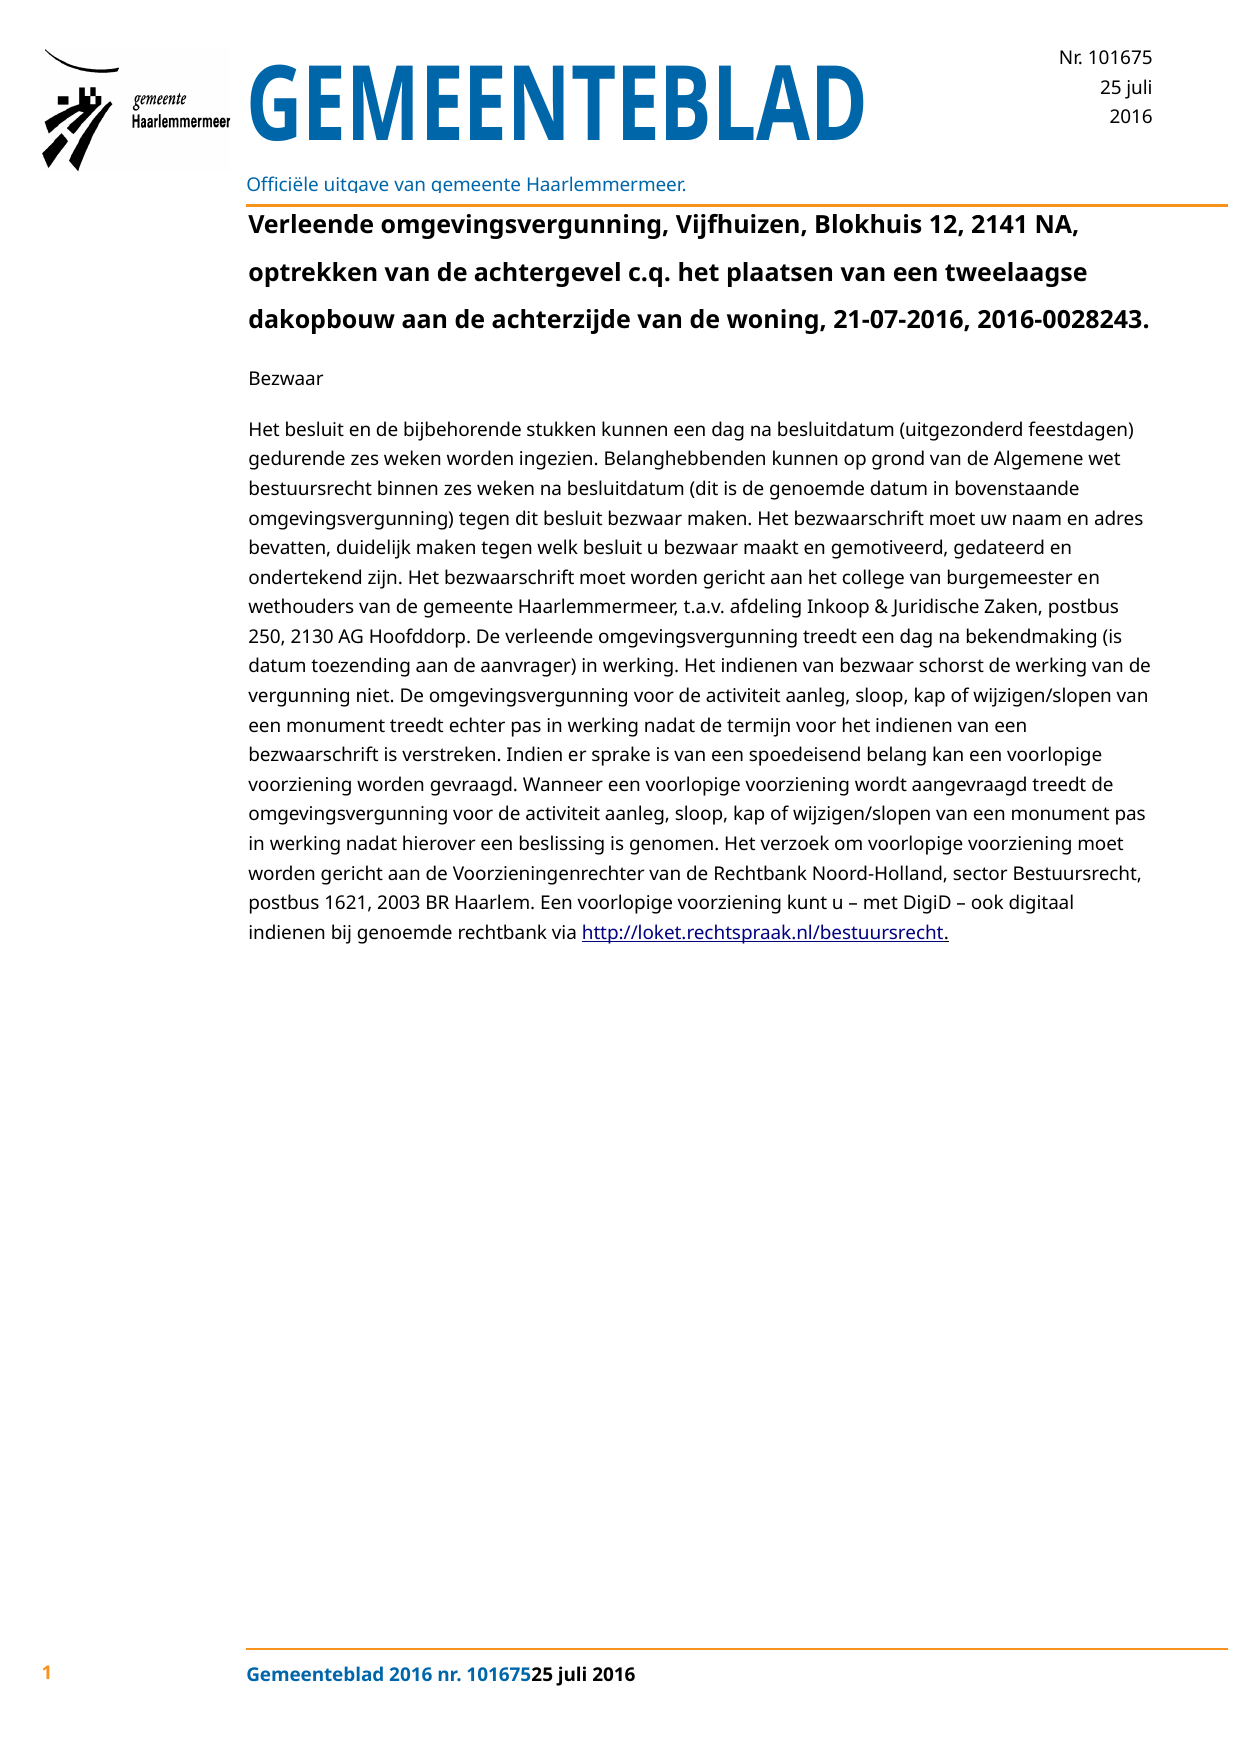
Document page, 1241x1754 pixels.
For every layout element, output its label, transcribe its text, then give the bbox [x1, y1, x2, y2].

text Verleende omgevingsvergunning, Vijfhuizen, Blokhuis 12, 2141 NA, optrekken van de achtergevel c.q. het plaatsen van een tweelaagse dakopbouw aan de achterzijde van de woning, 21-07-2016, 2016-0028243. [248, 207, 1152, 336]
picture [41, 47, 231, 172]
text Het besluit en de bijbehorende stukken kunnen een dag na besluitdatum (uitgezonderd feestdagen) gedurende zes weken worden ingezien. Belanghebbenden kunnen op grond van de Algemene wet bestuursrecht binnen zes weken na besluitdatum (dit is de genoemde datum in bovenstaande omgevingsvergunning) tegen dit besluit bezwaar maken. Het bezwaarschrift moet uw naam en adres bevatten, duidelijk maken tegen welk besluit u bezwaar maakt en gemotiveerd, gedateerd en ondertekend zijn. Het bezwaarschrift moet worden gericht aan het college van burgemeester en wethouders van de gemeente Haarlemmermeer, t.a.v. afdeling Inkoop & Juridische Zaken, postbus 250, 2130 AG Hoofddorp. De verleende omgevingsvergunning treedt een dag na bekendmaking (is datum toezending aan de aanvrager) in werking. Het indienen van bezwaar schorst de werking van de vergunning niet. De omgevingsvergunning voor de activiteit aanleg, sloop, kap of wijzigen/slopen van een monument treedt echter pas in werking nadat de termijn voor het indienen van een bezwaarschrift is verstreken. Indien er sprake is van een spoedeisend belang kan een voorlopige voorziening worden gevraagd. Wanneer een voorlopige voorziening wordt aangevraagd treedt de omgevingsvergunning voor de activiteit aanleg, sloop, kap of wijzigen/slopen van een monument pas in werking nadat hierover een beslissing is genomen. Het verzoek om voorlopige voorziening moet worden gericht aan de Voorzieningenrechter van de Rechtbank Noord-Holland, sector Bestuursrecht, postbus 1621, 2003 BR Haarlem. Een voorlopige voorziening kunt u – met DigiD – ook digitaal indienen bij genoemde rechtbank via http://loket.rechtspraak.nl/bestuursrecht. [248, 416, 1152, 944]
text Bezwaar [248, 366, 1152, 391]
